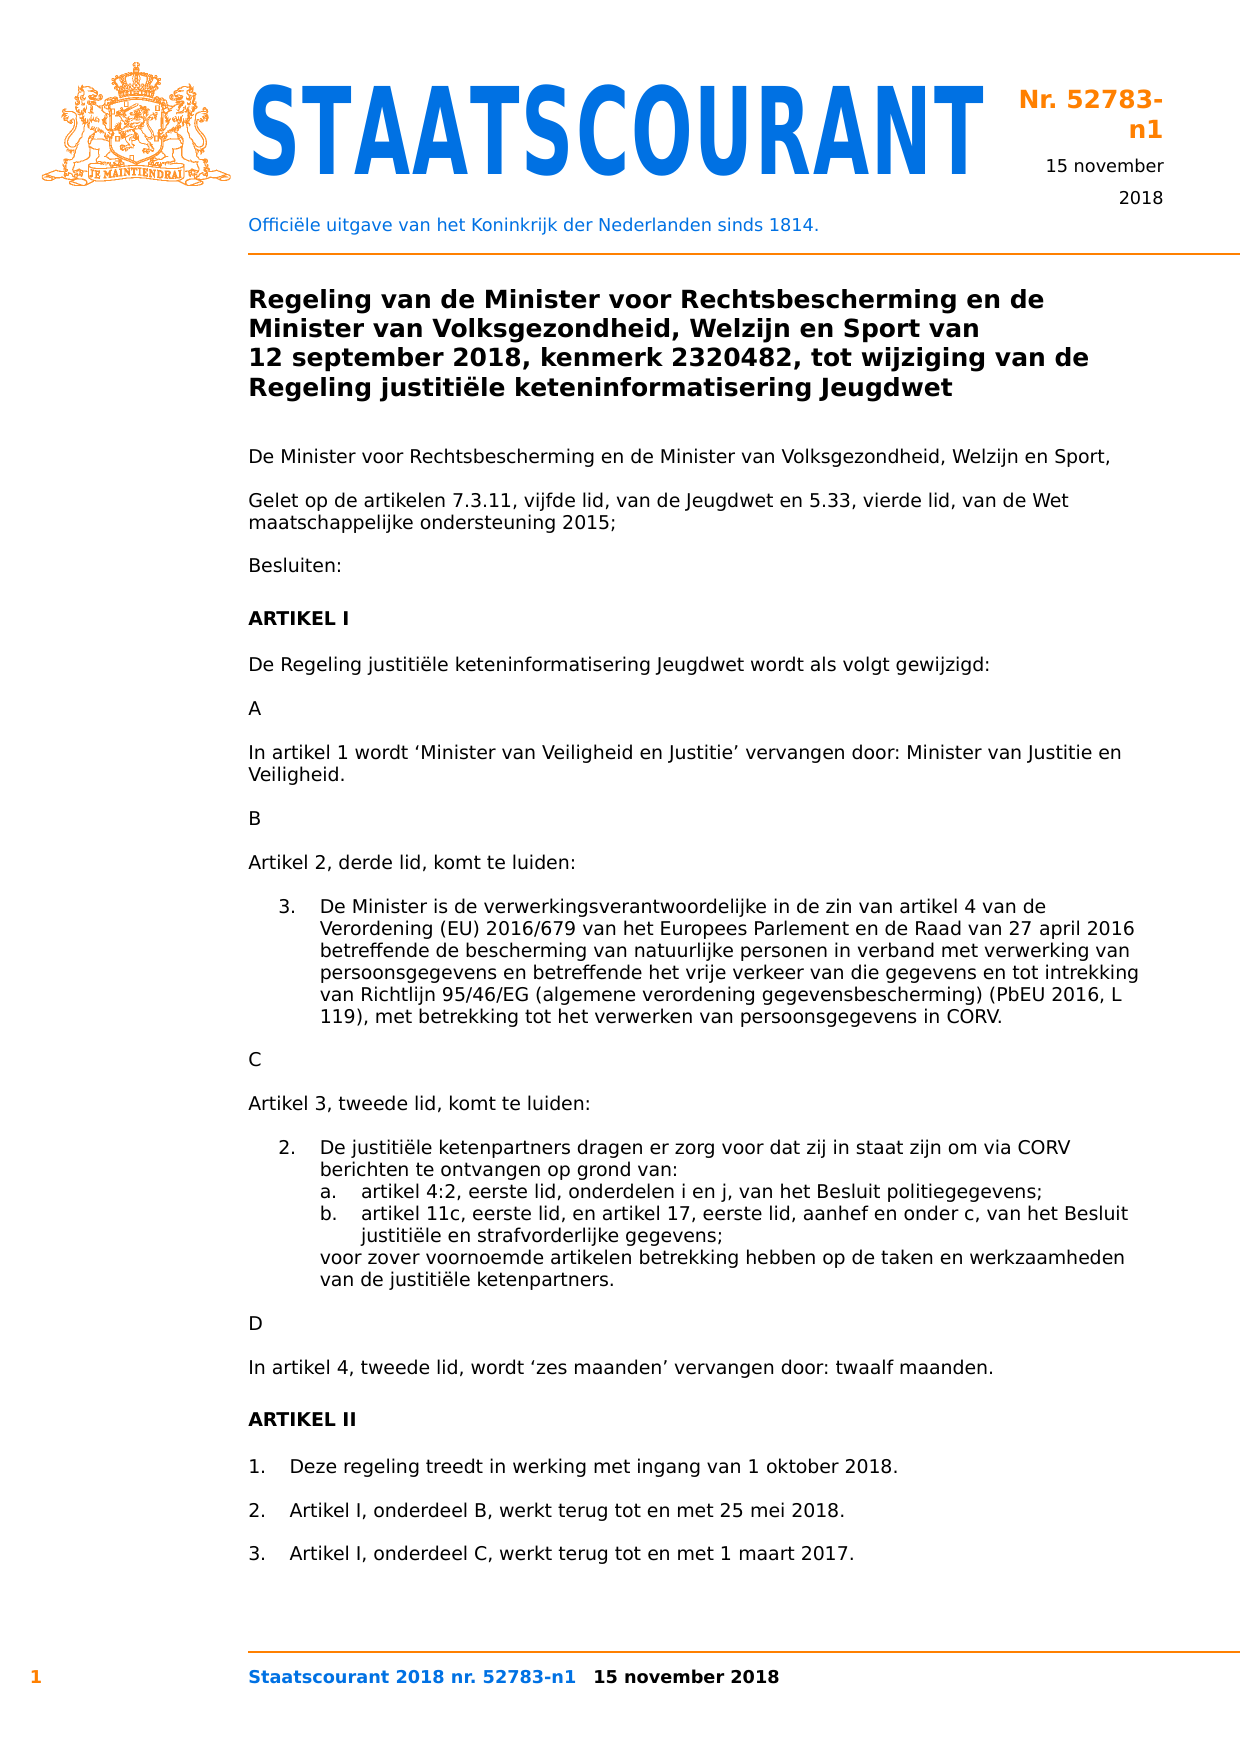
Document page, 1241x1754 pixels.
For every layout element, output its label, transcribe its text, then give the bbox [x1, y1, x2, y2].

text 1. Deze regeling treedt in werking met ingang van 1 oktober 2018. [248, 1456, 1163, 1478]
text a. artikel 4:2, eerste lid, onderdelen i en j, van het Besluit politiegegevens; [319, 1181, 1163, 1203]
text D [248, 1313, 1163, 1335]
table_cell 15 november [998, 150, 1240, 182]
text De Minister voor Rechtsbescherming en de Minister van Volksgezondheid, Welzijn en Sport, [248, 446, 1163, 468]
subtitle ARTIKEL II [248, 1409, 1163, 1431]
text In artikel 1 wordt ‘Minister van Veiligheid en Justitie’ vervangen door: Minister van Justitie en Veiligheid. [248, 742, 1163, 786]
table_header Nr. 52783-n1 [998, 62, 1240, 150]
text 2. De justitiële ketenpartners dragen er zorg voor dat zij in staat zijn om via CORV berichten te ontvangen op grond van: [278, 1137, 1163, 1181]
text Artikel 2, derde lid, komt te luiden: [248, 852, 1163, 874]
text Artikel 3, tweede lid, komt te luiden: [248, 1093, 1163, 1115]
text In artikel 4, tweede lid, wordt ‘zes maanden’ vervangen door: twaalf maanden. [248, 1357, 1163, 1379]
text voor zover voornoemde artikelen betrekking hebben op de taken en werkzaamheden van de justitiële ketenpartners. [319, 1247, 1163, 1291]
text B [248, 808, 1163, 830]
table_cell 2018 [998, 183, 1240, 215]
text Gelet op de artikelen 7.3.11, vijfde lid, van de Jeugdwet en 5.33, vierde lid, van de Wet maatschappelijke ondersteuning 2015; [248, 489, 1163, 533]
text 2. Artikel I, onderdeel B, werkt terug tot en met 25 mei 2018. [248, 1499, 1163, 1521]
table_header STAATSCOURANT [248, 62, 998, 215]
text 3. Artikel I, onderdeel C, werkt terug tot en met 1 maart 2017. [248, 1543, 1163, 1565]
text De Regeling justitiële keteninformatisering Jeugdwet wordt als volgt gewijzigd: [248, 654, 1163, 676]
text b. artikel 11c, eerste lid, en artikel 17, eerste lid, aanhef en onder c, van het Besluit justitiële en strafvorderlijke gegevens; [319, 1203, 1163, 1247]
picture [41, 62, 231, 186]
text Besluiten: [248, 555, 1163, 577]
text 3. De Minister is de verwerkingsverantwoordelijke in de zin van artikel 4 van de Verordening (EU) 2016/679 van het Europees Parlement en de Raad van 27 april 2016 betreffende de bescherming van natuurlijke personen in verband met verwerking van persoonsgegevens en betreffende het vrije verkeer van die gegevens en tot intrekking van Richtlijn 95/46/EG (algemene verordening gegevensbescherming) (PbEU 2016, L 119), met betrekking tot het verwerken van persoonsgegevens in CORV. [278, 896, 1163, 1027]
table_cell Officiële uitgave van het Koninkrijk der Nederlanden sinds 1814. [248, 215, 1240, 253]
table_header [25, 62, 248, 253]
subtitle ARTIKEL I [248, 607, 1163, 629]
text C [248, 1049, 1163, 1071]
text A [248, 698, 1163, 720]
subtitle Regeling van de Minister voor Rechtsbescherming en de Minister van Volksgezondheid, Welzijn en Sport van 12 september 2018, kenmerk 2320482, tot wijziging van de Regeling justitiële keteninformatisering Jeugdwet [248, 285, 1163, 402]
